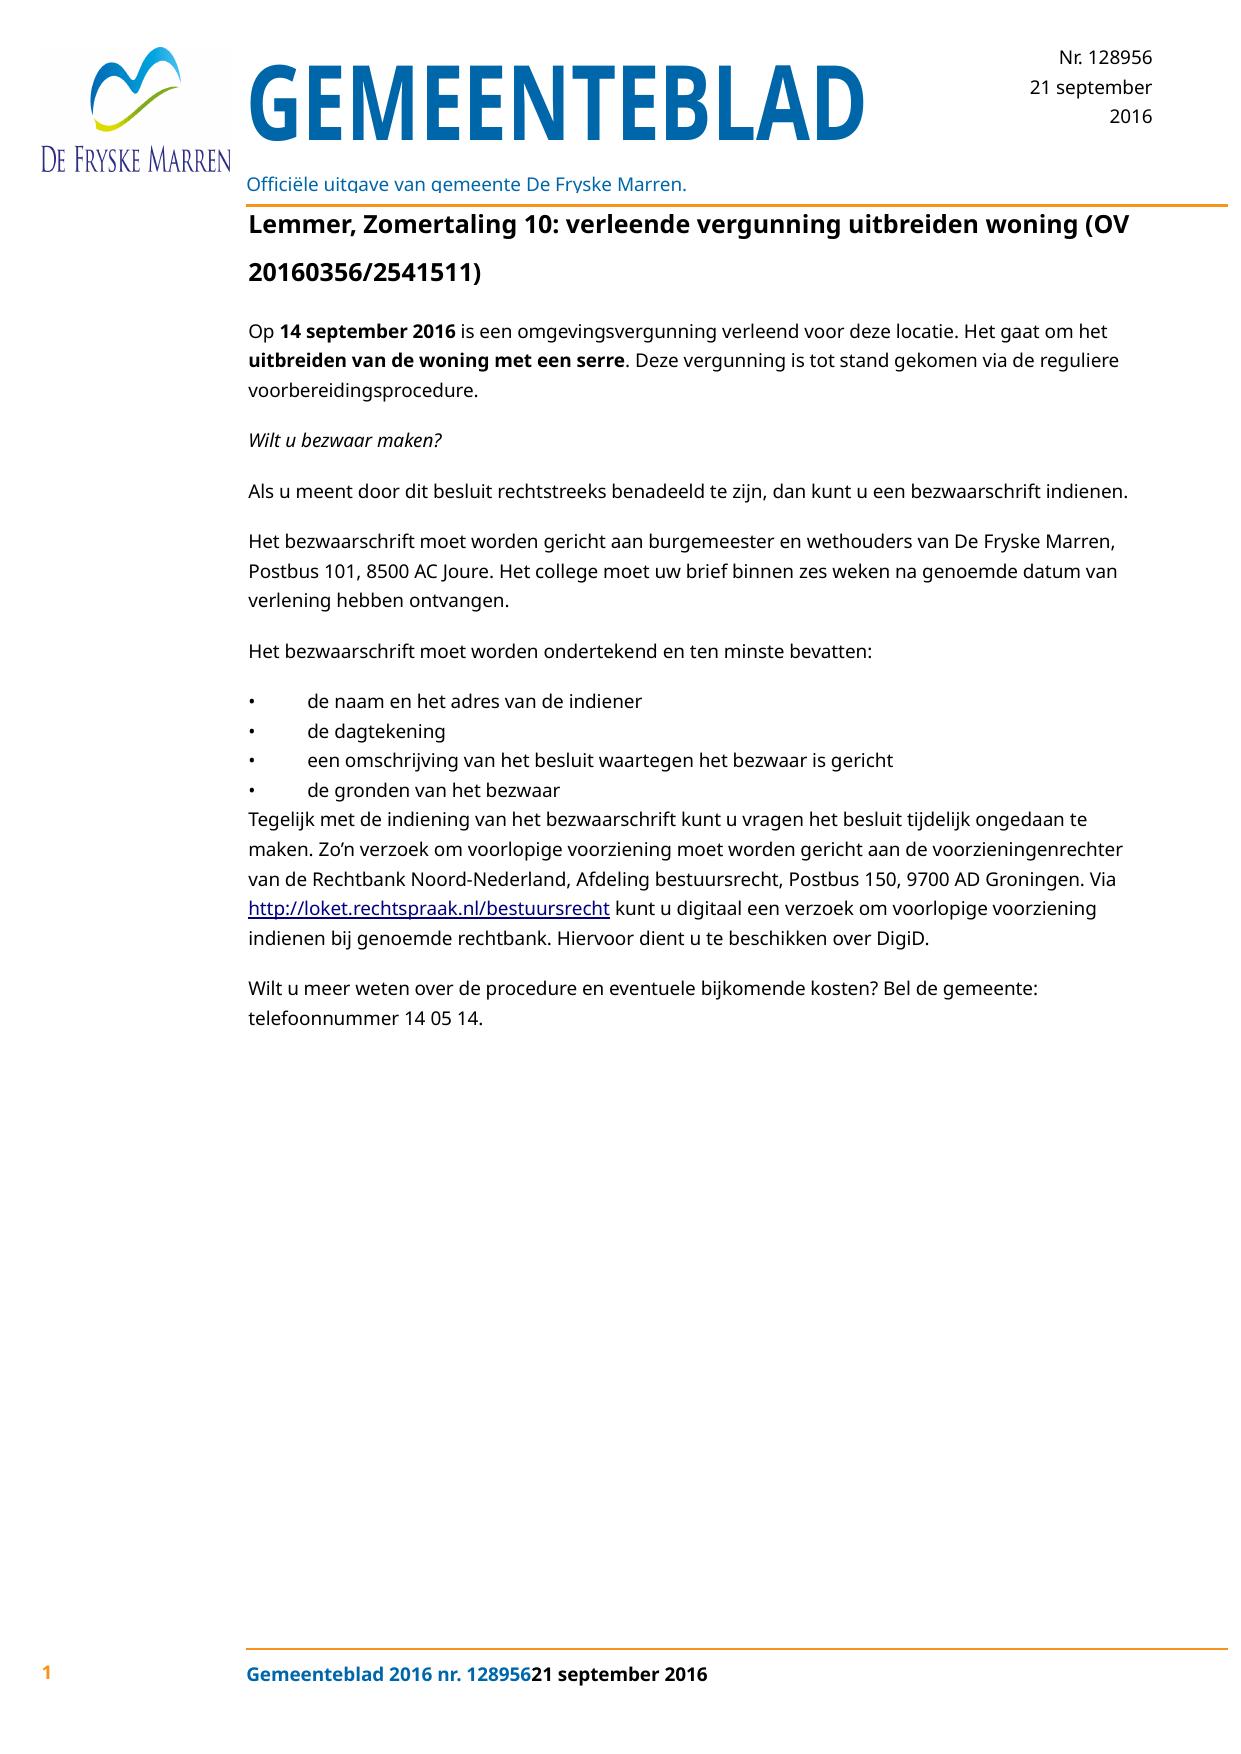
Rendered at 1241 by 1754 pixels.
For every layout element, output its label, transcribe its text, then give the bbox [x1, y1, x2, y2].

picture [41, 47, 231, 172]
text Wilt u meer weten over de procedure en eventuele bijkomende kosten? Bel de gemeente: telefoonnummer 14 05 14. [248, 975, 1152, 1031]
text Het bezwaarschrift moet worden gericht aan burgemeester en wethouders van De Fryske Marren, Postbus 101, 8500 AC Joure. Het college moet uw brief binnen zes weken na genoemde datum van verlening hebben ontvangen. [248, 528, 1152, 613]
text Wilt u bezwaar maken? [248, 427, 1152, 453]
text Op 14 september 2016 is een omgevingsvergunning verleend voor deze locatie. Het gaat om het uitbreiden van de woning met een serre. Deze vergunning is tot stand gekomen via de reguliere voorbereidingsprocedure. [248, 318, 1152, 403]
text Tegelijk met de indiening van het bezwaarschrift kunt u vragen het besluit tijdelijk ongedaan te maken. Zo’n verzoek om voorlopige voorziening moet worden gericht aan de voorzieningenrechter van de Rechtbank Noord-Nederland, Afdeling bestuursrecht, Postbus 150, 9700 AD Groningen. Via http://loket.rechtspraak.nl/bestuursrecht kunt u digitaal een verzoek om voorlopige voorziening indienen bij genoemde rechtbank. Hiervoor dient u te beschikken over DigiD. [248, 807, 1152, 951]
text Lemmer, Zomertaling 10: verleende vergunning uitbreiden woning (OV 20160356/2541511) [248, 207, 1152, 288]
text Het bezwaarschrift moet worden ondertekend en ten minste bevatten: [248, 638, 1152, 664]
list de dagtekening [248, 718, 1152, 744]
text Als u meent door dit besluit rechtstreeks benadeeld te zijn, dan kunt u een bezwaarschrift indienen. [248, 478, 1152, 504]
list de naam en het adres van de indiener [248, 688, 1152, 714]
list de gronden van het bezwaar [248, 777, 1152, 803]
list een omschrijving van het besluit waartegen het bezwaar is gericht [248, 747, 1152, 773]
